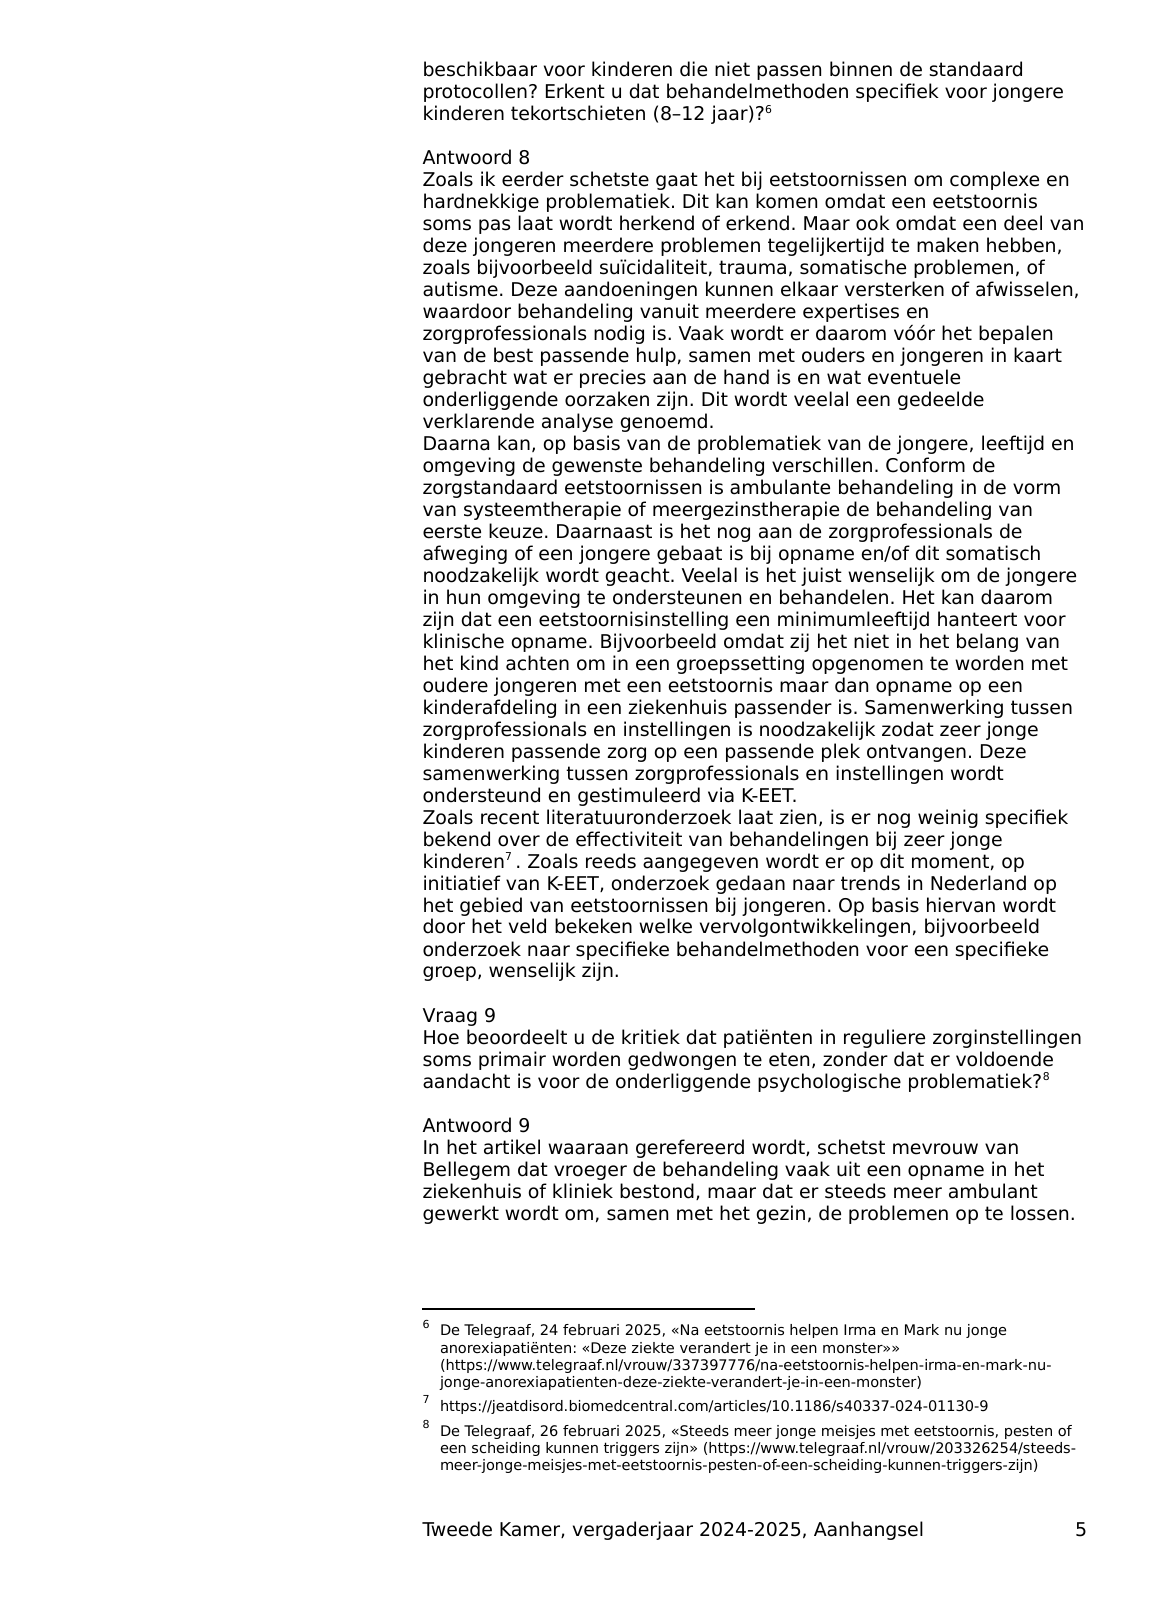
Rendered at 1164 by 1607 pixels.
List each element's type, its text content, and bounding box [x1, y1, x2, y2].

text Antwoord 9 [422, 1115, 1087, 1137]
text beschikbaar voor kinderen die niet passen binnen de standaard protocollen? Erkent u dat behandelmethoden specifiek voor jongere kinderen tekortschieten (8–12 jaar)? [422, 59, 1087, 125]
text De Telegraaf, 26 februari 2025, «Steeds meer jonge meisjes met eetstoornis, pesten of een scheiding kunnen triggers zijn» (https://www.telegraaf.nl/vrouw/203326254/steeds-meer-jonge-meisjes-met-eetstoornis-pesten-of-een-scheiding-kunnen-triggers-zijn) [422, 1418, 1087, 1474]
text Hoe beoordeelt u de kritiek dat patiënten in reguliere zorginstellingen soms primair worden gedwongen te eten, zonder dat er voldoende aandacht is voor de onderliggende psychologische problematiek? [422, 1027, 1087, 1092]
text Daarna kan, op basis van de problematiek van de jongere, leeftijd en omgeving de gewenste behandeling verschillen. Conform de zorgstandaard eetstoornissen is ambulante behandeling in de vorm van systeemtherapie of meergezinstherapie de behandeling van eerste keuze. Daarnaast is het nog aan de zorgprofessionals de afweging of een jongere gebaat is bij opname en/of dit somatisch noodzakelijk wordt geacht. Veelal is het juist wenselijk om de jongere in hun omgeving te ondersteunen en behandelen. Het kan daarom zijn dat een eetstoornisinstelling een minimumleeftijd hanteert voor klinische opname. Bijvoorbeeld omdat zij het niet in het belang van het kind achten om in een groepssetting opgenomen te worden met oudere jongeren met een eetstoornis maar dan opname op een kinderafdeling in een ziekenhuis passender is. Samenwerking tussen zorgprofessionals en instellingen is noodzakelijk zodat zeer jonge kinderen passende zorg op een passende plek ontvangen. Deze samenwerking tussen zorgprofessionals en instellingen wordt ondersteund en gestimuleerd via K-EET. [422, 433, 1087, 807]
text In het artikel waaraan gerefereerd wordt, schetst mevrouw van Bellegem dat vroeger de behandeling vaak uit een opname in het ziekenhuis of kliniek bestond, maar dat er steeds meer ambulant gewerkt wordt om, samen met het gezin, de problemen op te lossen. [422, 1137, 1087, 1224]
text https://jeatdisord.biomedcentral.com/articles/10.1186/s40337-024-01130-9 [422, 1393, 1087, 1416]
text De Telegraaf, 24 februari 2025, «Na eetstoornis helpen Irma en Mark nu jonge anorexiapatiënten: «Deze ziekte verandert je in een monster»» (https://www.telegraaf.nl/vrouw/337397776/na-eetstoornis-helpen-irma-en-mark-nu-jonge-anorexiapatienten-deze-ziekte-verandert-je-in-een-monster) [422, 1318, 1087, 1391]
text Zoals recent literatuuronderzoek laat zien, is er nog weinig specifiek bekend over de effectiviteit van behandelingen bij zeer jonge kinderen. Zoals reeds aangegeven wordt er op dit moment, op initiatief van K-EET, onderzoek gedaan naar trends in Nederland op het gebied van eetstoornissen bij jongeren. Op basis hiervan wordt door het veld bekeken welke vervolgontwikkelingen, bijvoorbeeld onderzoek naar specifieke behandelmethoden voor een specifieke groep, wenselijk zijn. [422, 807, 1087, 982]
text Antwoord 8 [422, 147, 1087, 169]
text Zoals ik eerder schetste gaat het bij eetstoornissen om complexe en hardnekkige problematiek. Dit kan komen omdat een eetstoornis soms pas laat wordt herkend of erkend. Maar ook omdat een deel van deze jongeren meerdere problemen tegelijkertijd te maken hebben, zoals bijvoorbeeld suïcidaliteit, trauma, somatische problemen, of autisme. Deze aandoeningen kunnen elkaar versterken of afwisselen, waardoor behandeling vanuit meerdere expertises en zorgprofessionals nodig is. Vaak wordt er daarom vóór het bepalen van de best passende hulp, samen met ouders en jongeren in kaart gebracht wat er precies aan de hand is en wat eventuele onderliggende oorzaken zijn. Dit wordt veelal een gedeelde verklarende analyse genoemd. [422, 169, 1087, 433]
text Vraag 9 [422, 1004, 1087, 1027]
